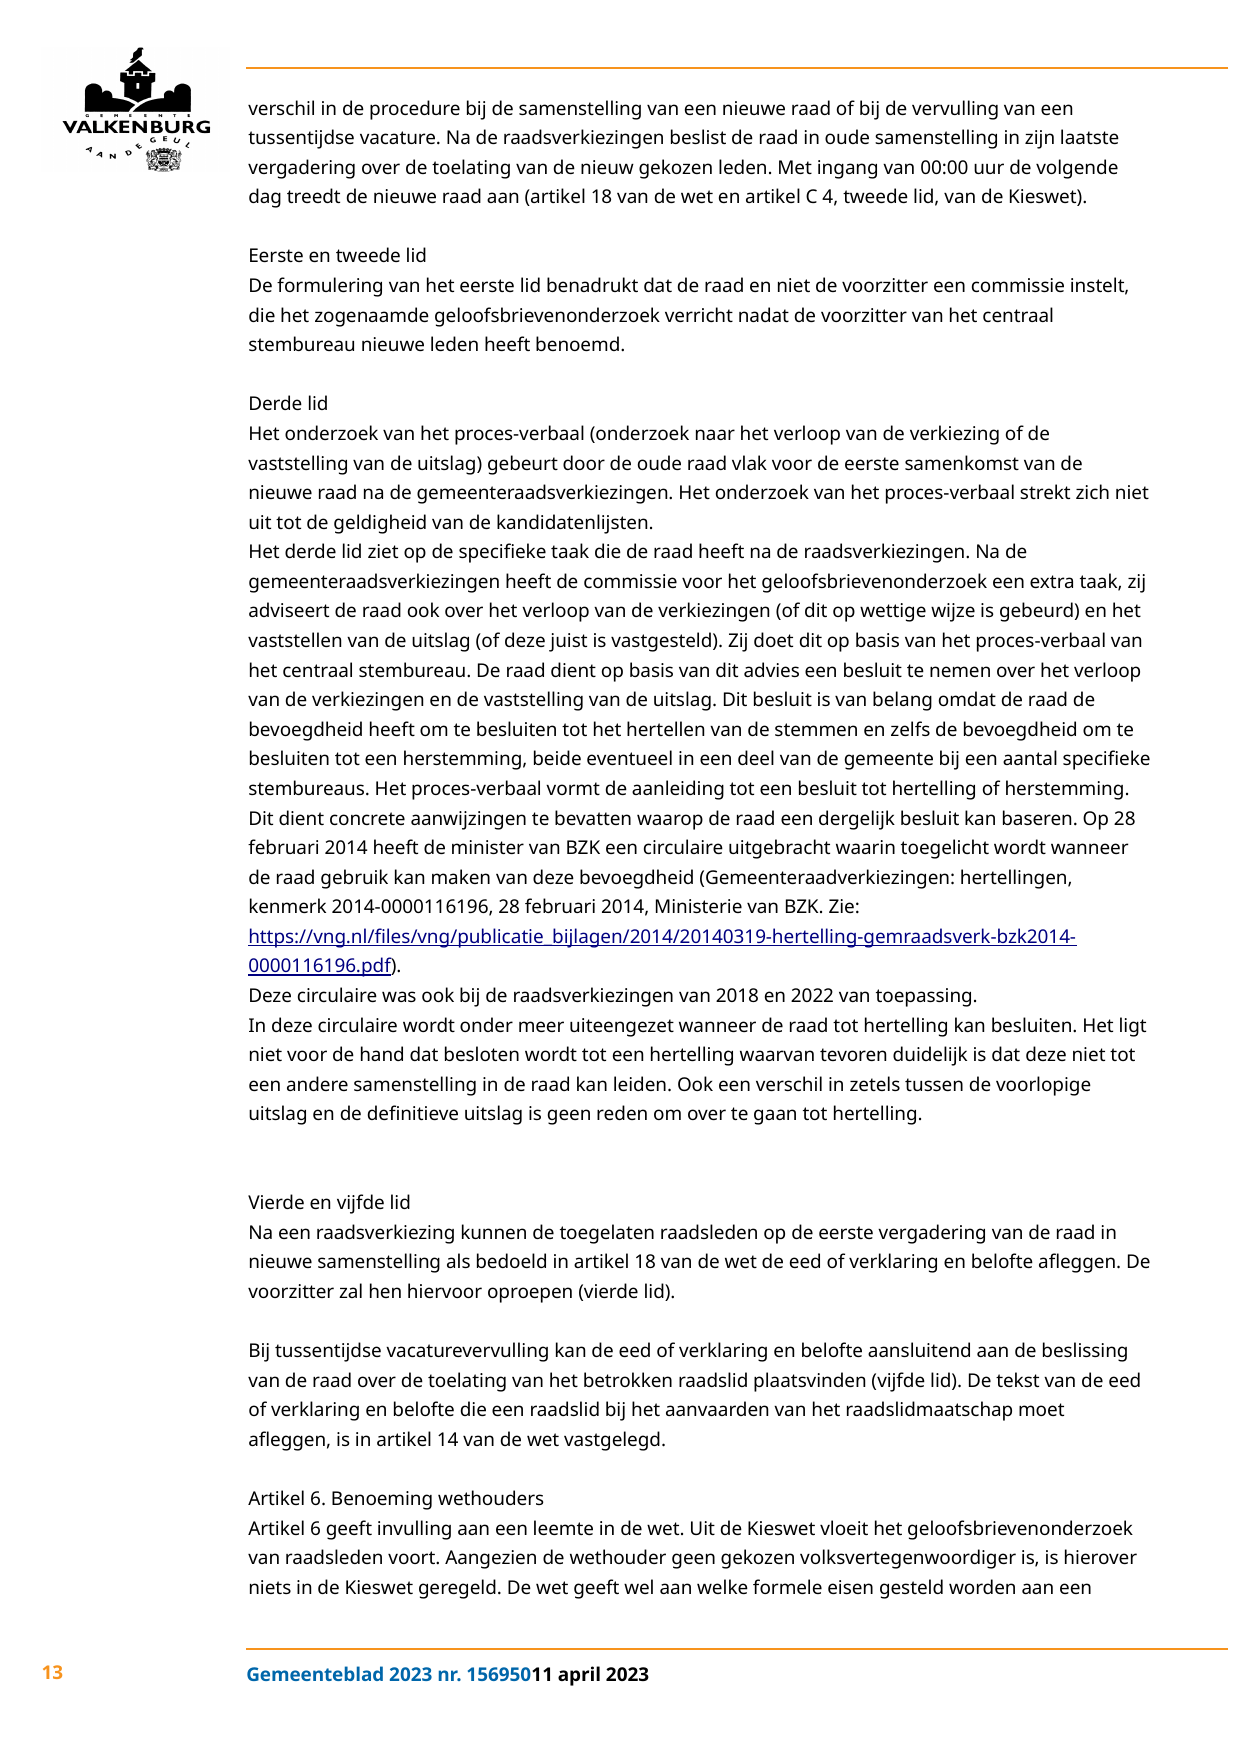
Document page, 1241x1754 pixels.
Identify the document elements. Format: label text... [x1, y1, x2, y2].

text Het onderzoek van het proces-verbaal (onderzoek naar het verloop van de verkiezing of de vaststelling van de uitslag) gebeurt door de oude raad vlak voor de eerste samenkomst van de nieuwe raad na de gemeenteraadsverkiezingen. Het onderzoek van het proces-verbaal strekt zich niet uit tot de geldigheid van de kandidatenlijsten. [248, 420, 1152, 535]
text Artikel 6. Benoeming wethouders [248, 1485, 1152, 1511]
text verschil in de procedure bij de samenstelling van een nieuwe raad of bij de vervulling van een tussentijdse vacature. Na de raadsverkiezingen beslist de raad in oude samenstelling in zijn laatste vergadering over de toelating van de nieuw gekozen leden. Met ingang van 00:00 uur de volgende dag treedt de nieuwe raad aan (artikel 18 van de wet en artikel C 4, tweede lid, van de Kieswet). [248, 95, 1152, 209]
text Eerste en tweede lid [248, 243, 1152, 268]
text Artikel 6 geeft invulling aan een leemte in de wet. Uit de Kieswet vloeit het geloofsbrievenonderzoek van raadsleden voort. Aangezien de wethouder geen gekozen volksvertegenwoordiger is, is hierover niets in de Kieswet geregeld. De wet geeft wel aan welke formele eisen gesteld worden aan een [248, 1515, 1152, 1600]
text Het derde lid ziet op de specifieke taak die de raad heeft na de raadsverkiezingen. Na de gemeenteraadsverkiezingen heeft de commissie voor het geloofsbrievenonderzoek een extra taak, zij adviseert de raad ook over het verloop van de verkiezingen (of dit op wettige wijze is gebeurd) en het vaststellen van de uitslag (of deze juist is vastgesteld). Zij doet dit op basis van het proces-verbaal van het centraal stembureau. De raad dient op basis van dit advies een besluit te nemen over het verloop van de verkiezingen en de vaststelling van de uitslag. Dit besluit is van belang omdat de raad de bevoegdheid heeft om te besluiten tot het hertellen van de stemmen en zelfs de bevoegdheid om te besluiten tot een herstemming, beide eventueel in een deel van de gemeente bij een aantal specifieke stembureaus. Het proces-verbaal vormt de aanleiding tot een besluit tot hertelling of herstemming. Dit dient concrete aanwijzingen te bevatten waarop de raad een dergelijk besluit kan baseren. Op 28 februari 2014 heeft de minister van BZK een circulaire uitgebracht waarin toegelicht wordt wanneer de raad gebruik kan maken van deze bevoegdheid (Gemeenteraadverkiezingen: hertellingen, kenmerk 2014-0000116196, 28 februari 2014, Ministerie van BZK. Zie: [248, 538, 1152, 919]
text Na een raadsverkiezing kunnen de toegelaten raadsleden op de eerste vergadering van de raad in nieuwe samenstelling als bedoeld in artikel 18 van de wet de eed of verklaring en belofte afleggen. De voorzitter zal hen hiervoor oproepen (vierde lid). [248, 1219, 1152, 1304]
picture [41, 47, 231, 172]
text De formulering van het eerste lid benadrukt dat de raad en niet de voorzitter een commissie instelt, die het zogenaamde geloofsbrievenonderzoek verricht nadat de voorzitter van het centraal stembureau nieuwe leden heeft benoemd. [248, 272, 1152, 357]
text Derde lid [248, 391, 1152, 416]
text Vierde en vijfde lid [248, 1189, 1152, 1215]
text https://vng.nl/files/vng/publicatie_bijlagen/2014/20140319-hertelling-gemraadsverk-bzk2014-0000116196.pdf). [248, 923, 1152, 978]
text Deze circulaire was ook bij de raadsverkiezingen van 2018 en 2022 van toepassing. [248, 982, 1152, 1008]
text In deze circulaire wordt onder meer uiteengezet wanneer de raad tot hertelling kan besluiten. Het ligt niet voor de hand dat besloten wordt tot een hertelling waarvan tevoren duidelijk is dat deze niet tot een andere samenstelling in de raad kan leiden. Ook een verschil in zetels tussen de voorlopige uitslag en de definitieve uitslag is geen reden om over te gaan tot hertelling. [248, 1012, 1152, 1126]
text Bij tussentijdse vacaturevervulling kan de eed of verklaring en belofte aansluitend aan de beslissing van de raad over de toelating van het betrokken raadslid plaatsvinden (vijfde lid). De tekst van de eed of verklaring en belofte die een raadslid bij het aanvaarden van het raadslidmaatschap moet afleggen, is in artikel 14 van de wet vastgelegd. [248, 1337, 1152, 1452]
